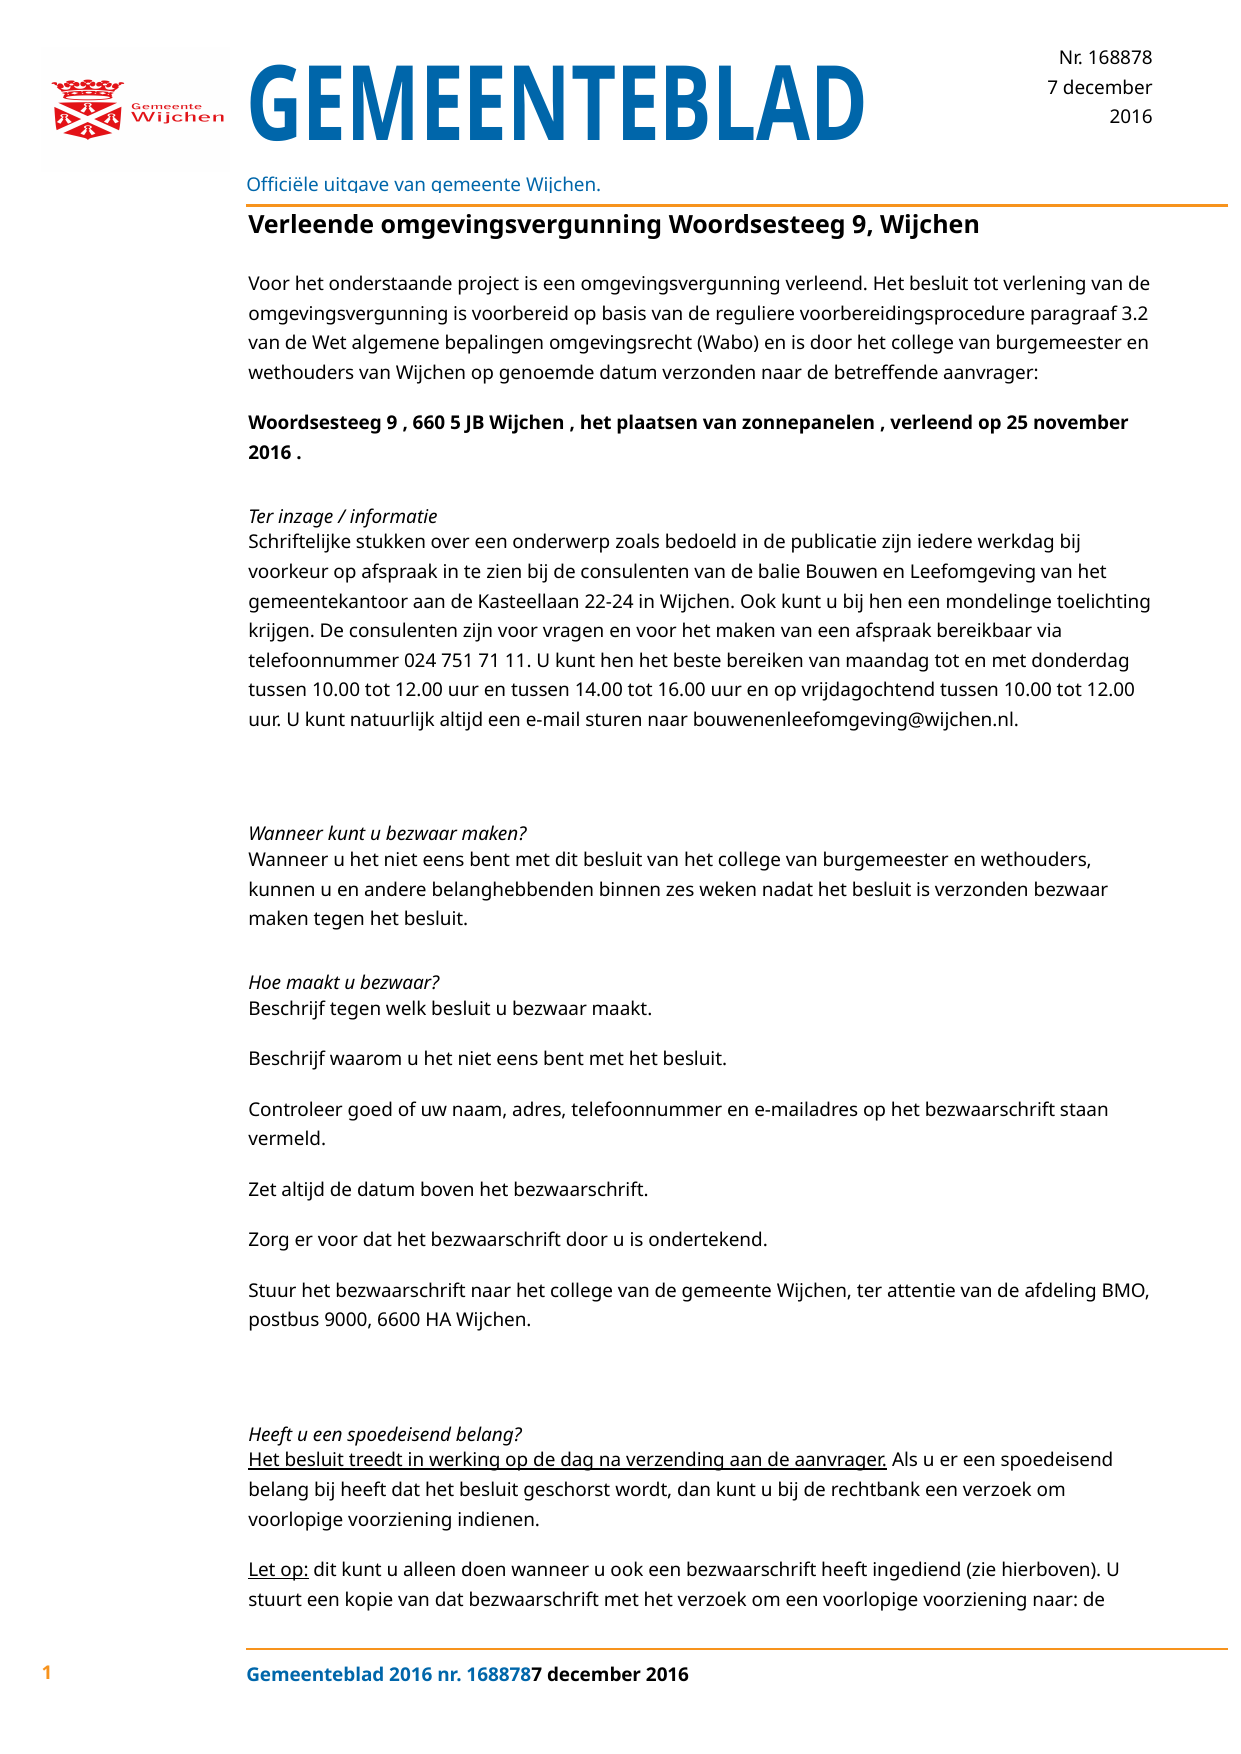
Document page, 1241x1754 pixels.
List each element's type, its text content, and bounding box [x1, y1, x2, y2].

text Beschrijf waarom u het niet eens bent met het besluit. [248, 1046, 1152, 1071]
text Zorg er voor dat het bezwaarschrift door u is ondertekend. [248, 1226, 1152, 1252]
text Hoe maakt u bezwaar? [248, 969, 1152, 995]
text Wanneer u het niet eens bent met dit besluit van het college van burgemeester en wethouders, kunnen u en andere belanghebbenden binnen zes weken nadat het besluit is verzonden bezwaar maken tegen het besluit. [248, 846, 1152, 931]
text Let op: dit kunt u alleen doen wanneer u ook een bezwaarschrift heeft ingediend (zie hierboven). U stuurt een kopie van dat bezwaarschrift met het verzoek om een voorlopige voorziening naar: de [248, 1556, 1152, 1611]
text Het besluit treedt in werking op de dag na verzending aan de aanvrager. Als u er een spoedeisend belang bij heeft dat het besluit geschorst wordt, dan kunt u bij de rechtbank een verzoek om voorlopige voorziening indienen. [248, 1447, 1152, 1531]
text Verleende omgevingsvergunning Woordsesteeg 9, Wijchen [248, 207, 1152, 241]
text Controleer goed of uw naam, adres, telefoonnummer en e-mailadres op het bezwaarschrift staan vermeld. [248, 1096, 1152, 1151]
text Beschrijf tegen welk besluit u bezwaar maakt. [248, 995, 1152, 1021]
text Woordsesteeg 9 , 660 5 JB Wijchen , het plaatsen van zonnepanelen , verleend op 25 november 2016 . [248, 409, 1152, 465]
text Schriftelijke stukken over een onderwerp zoals bedoeld in de publicatie zijn iedere werkdag bij voorkeur op afspraak in te zien bij de consulenten van de balie Bouwen en Leefomgeving van het gemeentekantoor aan de Kasteellaan 22-24 in Wijchen. Ook kunt u bij hen een mondelinge toelichting krijgen. De consulenten zijn voor vragen en voor het maken van een afspraak bereikbaar via telefoonnummer 024 751 71 11. U kunt hen het beste bereiken van maandag tot en met donderdag tussen 10.00 tot 12.00 uur en tussen 14.00 tot 16.00 uur en op vrijdagochtend tussen 10.00 tot 12.00 uur. U kunt natuurlijk altijd een e-mail sturen naar bouwenenleefomgeving@wijchen.nl. [248, 529, 1152, 732]
text Wanneer kunt u bezwaar maken? [248, 821, 1152, 846]
text Heeft u een spoedeisend belang? [248, 1421, 1152, 1447]
text Ter inzage / informatie [248, 503, 1152, 529]
text Zet altijd de datum boven het bezwaarschrift. [248, 1176, 1152, 1202]
text Voor het onderstaande project is een omgevingsvergunning verleend. Het besluit tot verlening van de omgevingsvergunning is voorbereid op basis van de reguliere voorbereidingsprocedure paragraaf 3.2 van de Wet algemene bepalingen omgevingsrecht (Wabo) en is door het college van burgemeester en wethouders van Wijchen op genoemde datum verzonden naar de betreffende aanvrager: [248, 270, 1152, 385]
picture [41, 47, 231, 172]
text Stuur het bezwaarschrift naar het college van de gemeente Wijchen, ter attentie van de afdeling BMO, postbus 9000, 6600 HA Wijchen. [248, 1277, 1152, 1332]
